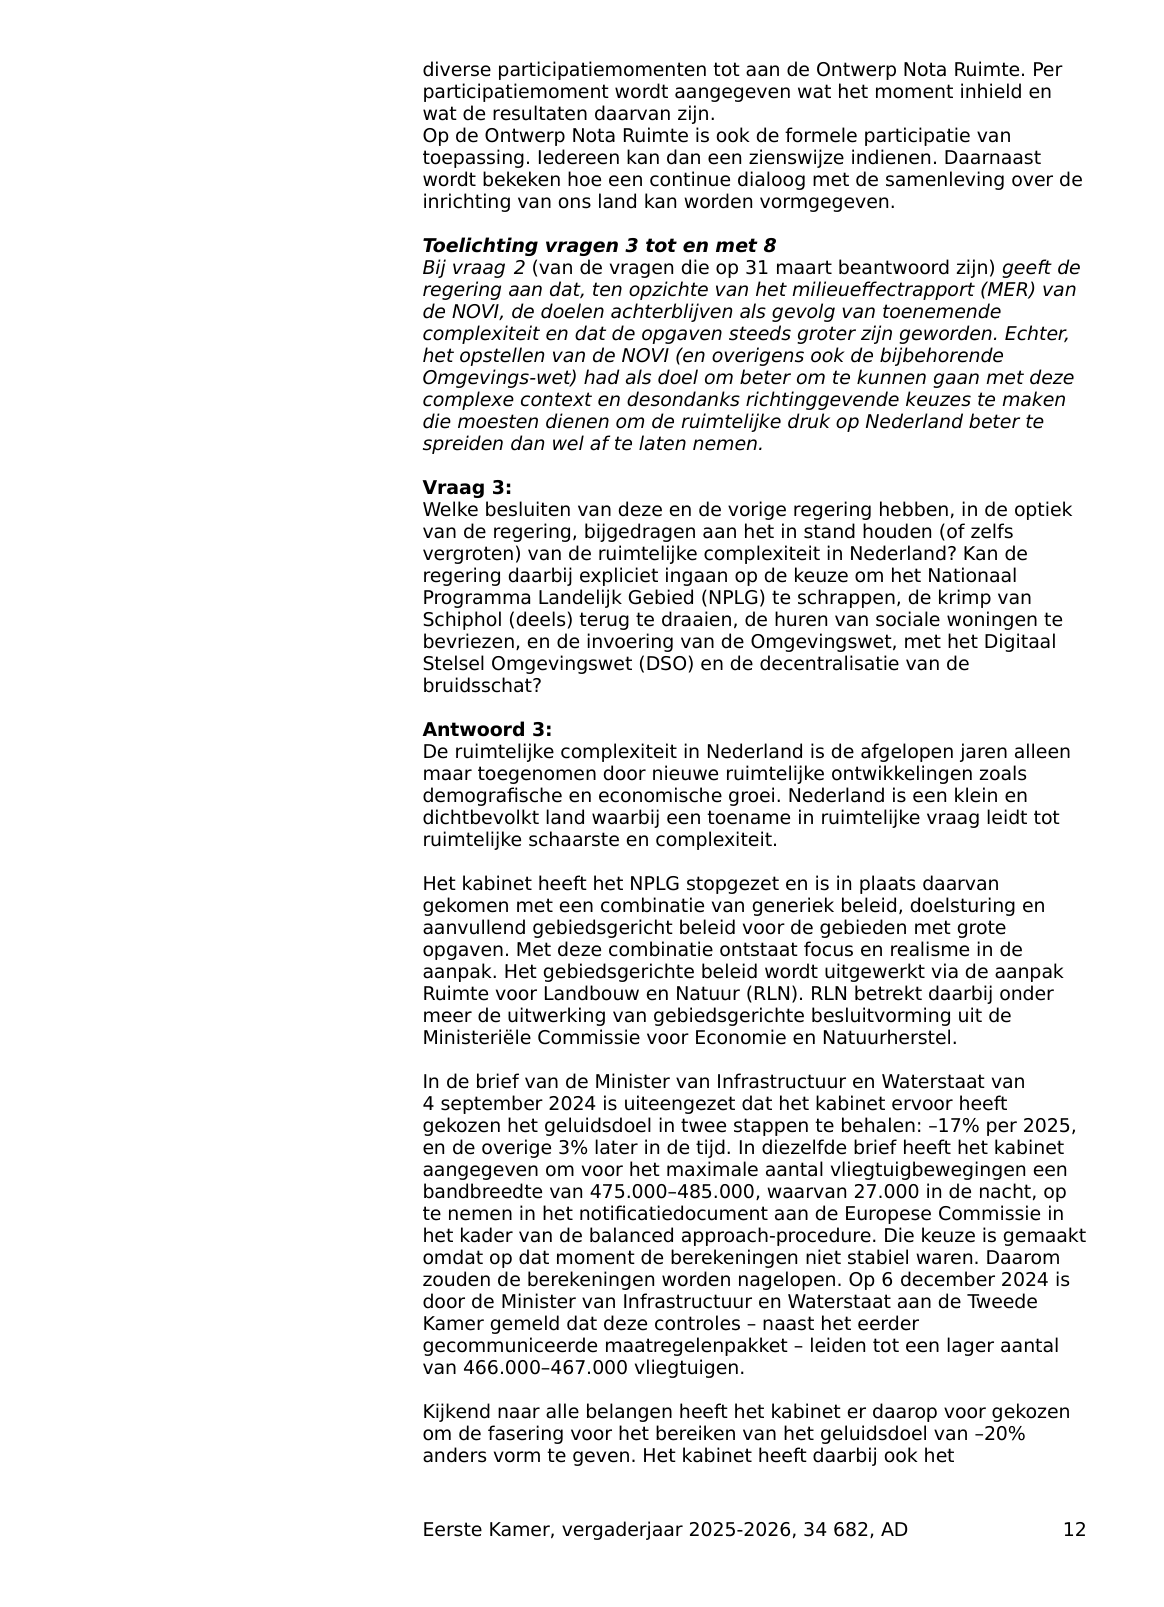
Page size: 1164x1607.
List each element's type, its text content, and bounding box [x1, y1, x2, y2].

text Antwoord 3: [422, 719, 1087, 741]
text De ruimtelijke complexiteit in Nederland is de afgelopen jaren alleen maar toegenomen door nieuwe ruimtelijke ontwikkelingen zoals demografische en economische groei. Nederland is een klein en dichtbevolkt land waarbij een toename in ruimtelijke vraag leidt tot ruimtelijke schaarste en complexiteit. [422, 741, 1087, 851]
text In de brief van de Minister van Infrastructuur en Waterstaat van 4 september 2024 is uiteengezet dat het kabinet ervoor heeft gekozen het geluidsdoel in twee stappen te behalen: –17% per 2025, en de overige 3% later in de tijd. In diezelfde brief heeft het kabinet aangegeven om voor het maximale aantal vliegtuigbewegingen een bandbreedte van 475.000–485.000, waarvan 27.000 in de nacht, op te nemen in het notificatiedocument aan de Europese Commissie in het kader van de balanced approach-procedure. Die keuze is gemaakt omdat op dat moment de berekeningen niet stabiel waren. Daarom zouden de berekeningen worden nagelopen. Op 6 december 2024 is door de Minister van Infrastructuur en Waterstaat aan de Tweede Kamer gemeld dat deze controles – naast het eerder gecommuniceerde maatregelenpakket – leiden tot een lager aantal van 466.000–467.000 vliegtuigen. [422, 1071, 1087, 1379]
text Toelichting vragen 3 tot en met 8 [422, 235, 1087, 257]
text Vraag 3: [422, 477, 1087, 499]
text Op de Ontwerp Nota Ruimte is ook de formele participatie van toepassing. Iedereen kan dan een zienswijze indienen. Daarnaast wordt bekeken hoe een continue dialoog met de samenleving over de inrichting van ons land kan worden vormgegeven. [422, 125, 1087, 213]
text Kijkend naar alle belangen heeft het kabinet er daarop voor gekozen om de fasering voor het bereiken van het geluidsdoel van –20% anders vorm te geven. Het kabinet heeft daarbij ook het [422, 1401, 1087, 1467]
text diverse participatiemomenten tot aan de Ontwerp Nota Ruimte. Per participatiemoment wordt aangegeven wat het moment inhield en wat de resultaten daarvan zijn. [422, 59, 1087, 125]
text Welke besluiten van deze en de vorige regering hebben, in de optiek van de regering, bijgedragen aan het in stand houden (of zelfs vergroten) van de ruimtelijke complexiteit in Nederland? Kan de regering daarbij expliciet ingaan op de keuze om het Nationaal Programma Landelijk Gebied (NPLG) te schrappen, de krimp van Schiphol (deels) terug te draaien, de huren van sociale woningen te bevriezen, en de invoering van de Omgevingswet, met het Digitaal Stelsel Omgevingswet (DSO) en de decentralisatie van de bruidsschat? [422, 499, 1087, 697]
text Het kabinet heeft het NPLG stopgezet en is in plaats daarvan gekomen met een combinatie van generiek beleid, doelsturing en aanvullend gebiedsgericht beleid voor de gebieden met grote opgaven. Met deze combinatie ontstaat focus en realisme in de aanpak. Het gebiedsgerichte beleid wordt uitgewerkt via de aanpak Ruimte voor Landbouw en Natuur (RLN). RLN betrekt daarbij onder meer de uitwerking van gebiedsgerichte besluitvorming uit de Ministeriële Commissie voor Economie en Natuurherstel. [422, 873, 1087, 1049]
text Bij vraag 2 (van de vragen die op 31 maart beantwoord zijn) geeft de regering aan dat, ten opzichte van het milieueffectrapport (MER) van de NOVI, de doelen achterblijven als gevolg van toenemende complexiteit en dat de opgaven steeds groter zijn geworden. Echter, het opstellen van de NOVI (en overigens ook de bijbehorende Omgevings-wet) had als doel om beter om te kunnen gaan met deze complexe context en desondanks richtinggevende keuzes te maken die moesten dienen om de ruimtelijke druk op Nederland beter te spreiden dan wel af te laten nemen. [422, 257, 1087, 455]
